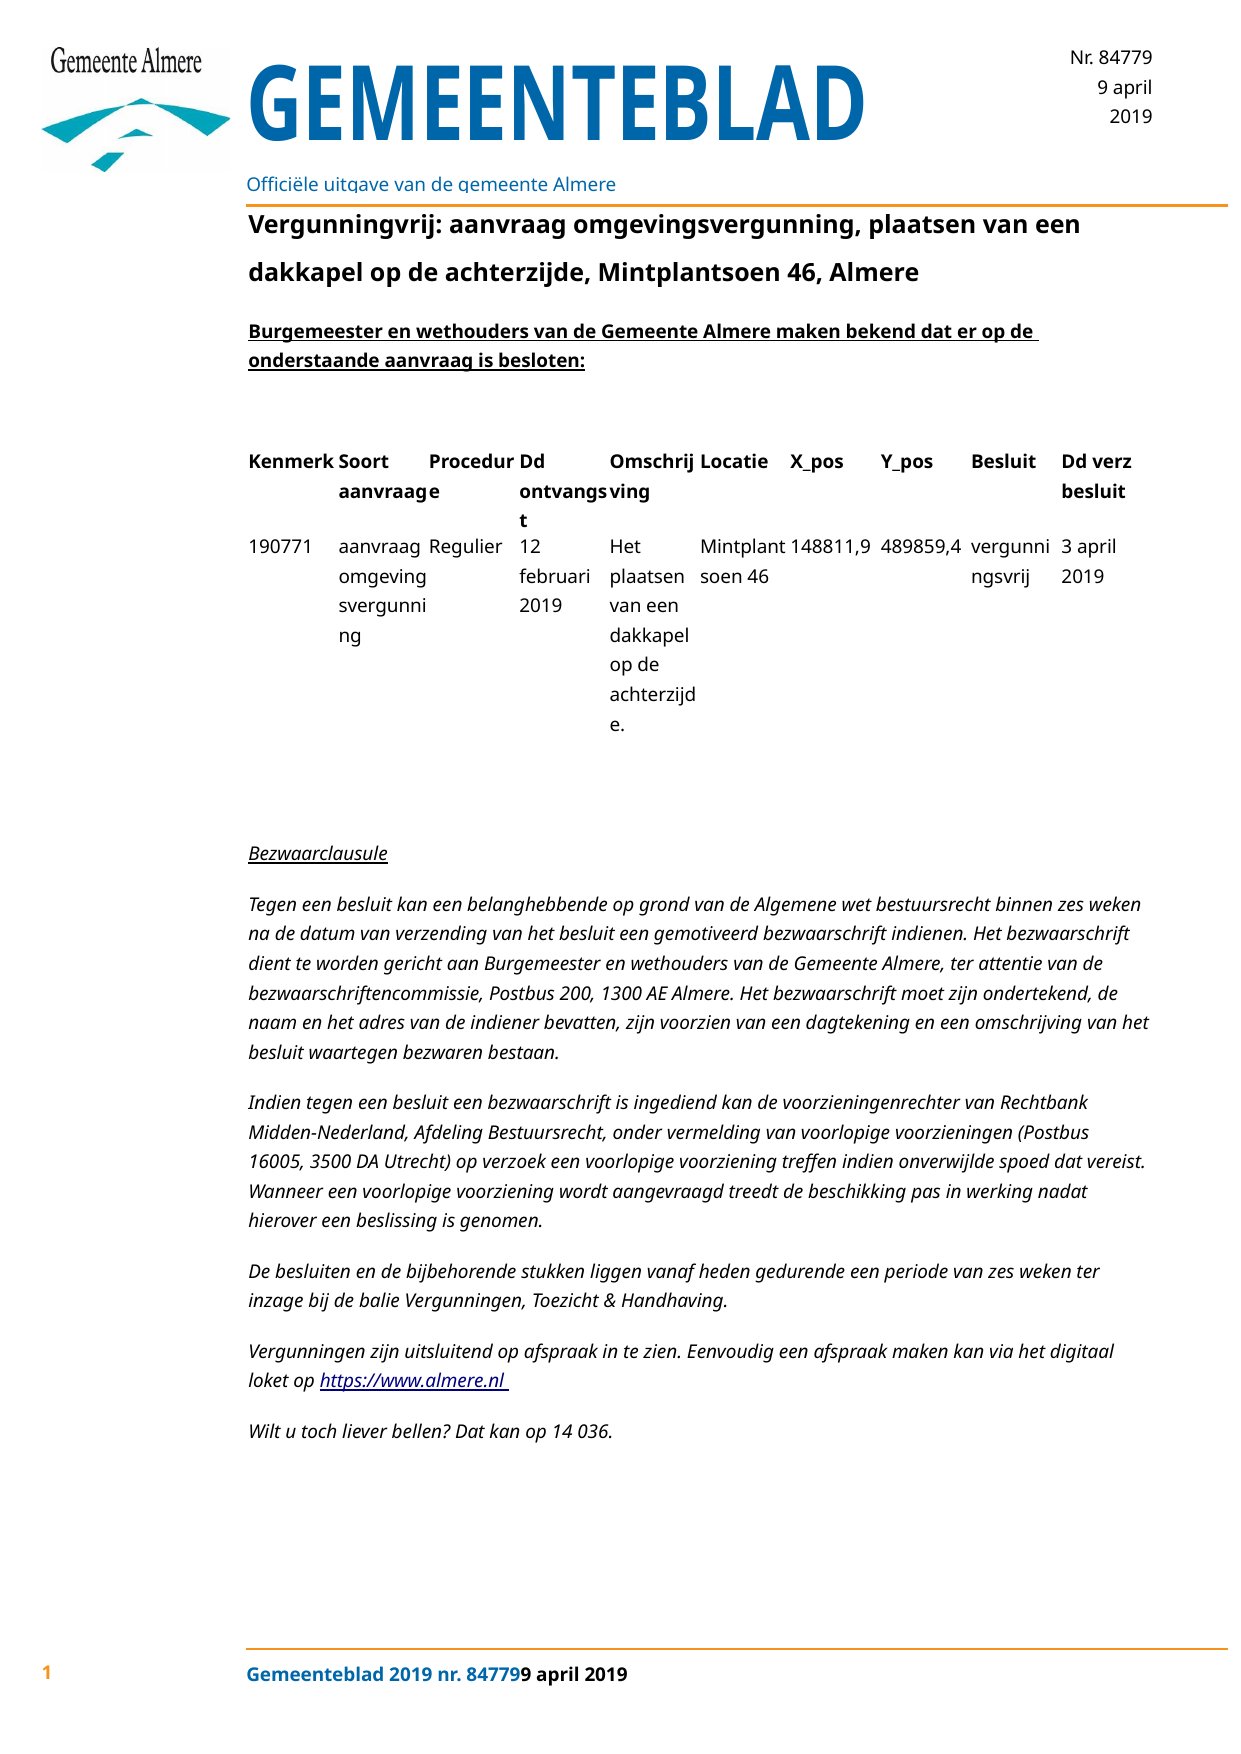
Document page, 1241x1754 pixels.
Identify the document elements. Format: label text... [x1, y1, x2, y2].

table_header Dd verz besluit [1061, 449, 1152, 533]
table_cell Het plaatsen van een dakkapel op de achterzijde. [609, 533, 700, 737]
table_cell vergunningsvrij [971, 533, 1061, 737]
text Vergunningvrij: aanvraag omgevingsvergunning, plaatsen van een dakkapel op de achterzijde, Mintplantsoen 46, Almere [248, 207, 1152, 288]
text Indien tegen een besluit een bezwaarschrift is ingediend kan de voorzieningenrechter van Rechtbank Midden-Nederland, Afdeling Bestuursrecht, onder vermelding van voorlopige voorzieningen (Postbus 16005, 3500 DA Utrecht) op verzoek een voorlopige voorziening treffen indien onverwijlde spoed dat vereist. Wanneer een voorlopige voorziening wordt aangevraagd treedt de beschikking pas in werking nadat hierover een beslissing is genomen. [248, 1089, 1152, 1233]
table_cell 148811,9 [790, 533, 881, 737]
table_header Omschrijving [609, 449, 700, 533]
table_header Dd ontvangst [519, 449, 609, 533]
table_header Locatie [700, 449, 790, 533]
picture [41, 47, 231, 172]
text Vergunningen zijn uitsluitend op afspraak in te zien. Eenvoudig een afspraak maken kan via het digitaal loket op https://www.almere.nl [248, 1338, 1152, 1393]
table_cell 190771 [248, 533, 338, 737]
text De besluiten en de bijbehorende stukken liggen vanaf heden gedurende een periode van zes weken ter inzage bij de balie Vergunningen, Toezicht & Handhaving. [248, 1258, 1152, 1313]
table_cell Mintplantsoen 46 [700, 533, 790, 737]
table_header Kenmerk [248, 449, 338, 533]
text Tegen een besluit kan een belanghebbende op grond van de Algemene wet bestuursrecht binnen zes weken na de datum van verzending van het besluit een gemotiveerd bezwaarschrift indienen. Het bezwaarschrift dient te worden gericht aan Burgemeester en wethouders van de Gemeente Almere, ter attentie van de bezwaarschriftencommissie, Postbus 200, 1300 AE Almere. Het bezwaarschrift moet zijn ondertekend, de naam en het adres van de indiener bevatten, zijn voorzien van een dagtekening en een omschrijving van het besluit waartegen bezwaren bestaan. [248, 891, 1152, 1065]
text Burgemeester en wethouders van de Gemeente Almere maken bekend dat er op de onderstaande aanvraag is besloten: [248, 318, 1152, 373]
table_header Soort aanvraag [338, 449, 429, 533]
text Bezwaarclausule [248, 841, 1152, 866]
table_cell Regulier [429, 533, 519, 737]
table_cell aanvraag omgevingsvergunning [338, 533, 429, 737]
table_header X_pos [790, 449, 881, 533]
table_header Procedure [429, 449, 519, 533]
table_header Besluit [971, 449, 1061, 533]
table_cell 489859,4 [881, 533, 971, 737]
table_cell 12 februari 2019 [519, 533, 609, 737]
text Wilt u toch liever bellen? Dat kan op 14 036. [248, 1418, 1152, 1444]
table_cell 3 april 2019 [1061, 533, 1152, 737]
table_header Y_pos [881, 449, 971, 533]
